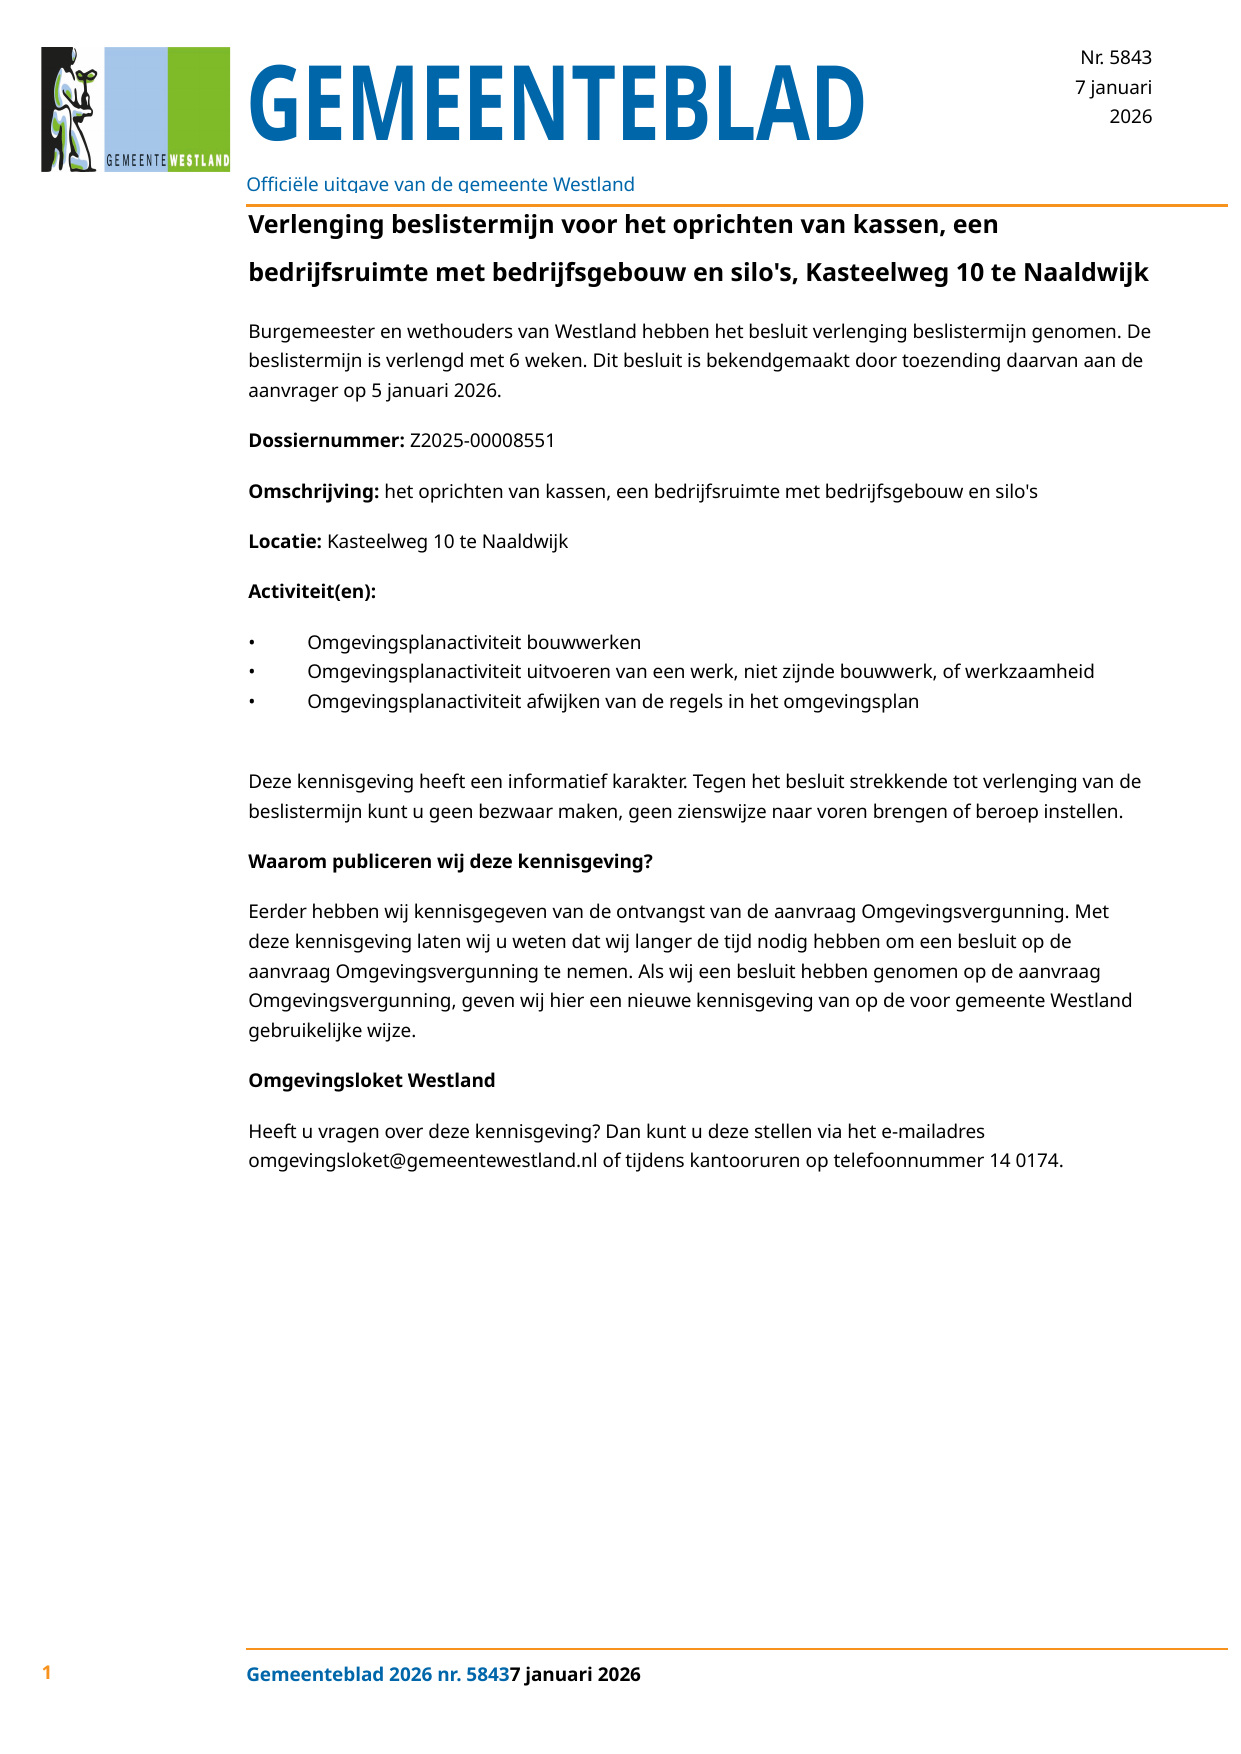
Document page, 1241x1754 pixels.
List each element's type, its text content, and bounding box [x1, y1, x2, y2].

text Heeft u vragen over deze kennisgeving? Dan kunt u deze stellen via het e-mailadres omgevingsloket@gemeentewestland.nl of tijdens kantooruren op telefoonnummer 14 0174. [248, 1118, 1152, 1173]
text Eerder hebben wij kennisgegeven van de ontvangst van de aanvraag Omgevingsvergunning. Met deze kennisgeving laten wij u weten dat wij langer de tijd nodig hebben om een besluit op de aanvraag Omgevingsvergunning te nemen. Als wij een besluit hebben genomen op de aanvraag Omgevingsvergunning, geven wij hier een nieuwe kennisgeving van op de voor gemeente Westland gebruikelijke wijze. [248, 899, 1152, 1043]
text Omschrijving: het oprichten van kassen, een bedrijfsruimte met bedrijfsgebouw en silo's [248, 478, 1152, 504]
text Verlenging beslistermijn voor het oprichten van kassen, een bedrijfsruimte met bedrijfsgebouw en silo's, Kasteelweg 10 te Naaldwijk [248, 207, 1152, 288]
text Activiteit(en): [248, 579, 1152, 604]
list Omgevingsplanactiviteit bouwwerken [248, 629, 1152, 655]
text Deze kennisgeving heeft een informatief karakter. Tegen het besluit strekkende tot verlenging van de beslistermijn kunt u geen bezwaar maken, geen zienswijze naar voren brengen of beroep instellen. [248, 768, 1152, 824]
text Omgevingsloket Westland [248, 1067, 1152, 1093]
picture [41, 47, 231, 172]
text Burgemeester en wethouders van Westland hebben het besluit verlenging beslistermijn genomen. De beslistermijn is verlengd met 6 weken. Dit besluit is bekendgemaakt door toezending daarvan aan de aanvrager op 5 januari 2026. [248, 318, 1152, 403]
text Locatie: Kasteelweg 10 te Naaldwijk [248, 528, 1152, 554]
list Omgevingsplanactiviteit uitvoeren van een werk, niet zijnde bouwwerk, of werkzaamheid [248, 659, 1152, 684]
list Omgevingsplanactiviteit afwijken van de regels in het omgevingsplan [248, 688, 1152, 714]
text Waarom publiceren wij deze kennisgeving? [248, 848, 1152, 874]
text Dossiernummer: Z2025-00008551 [248, 427, 1152, 453]
